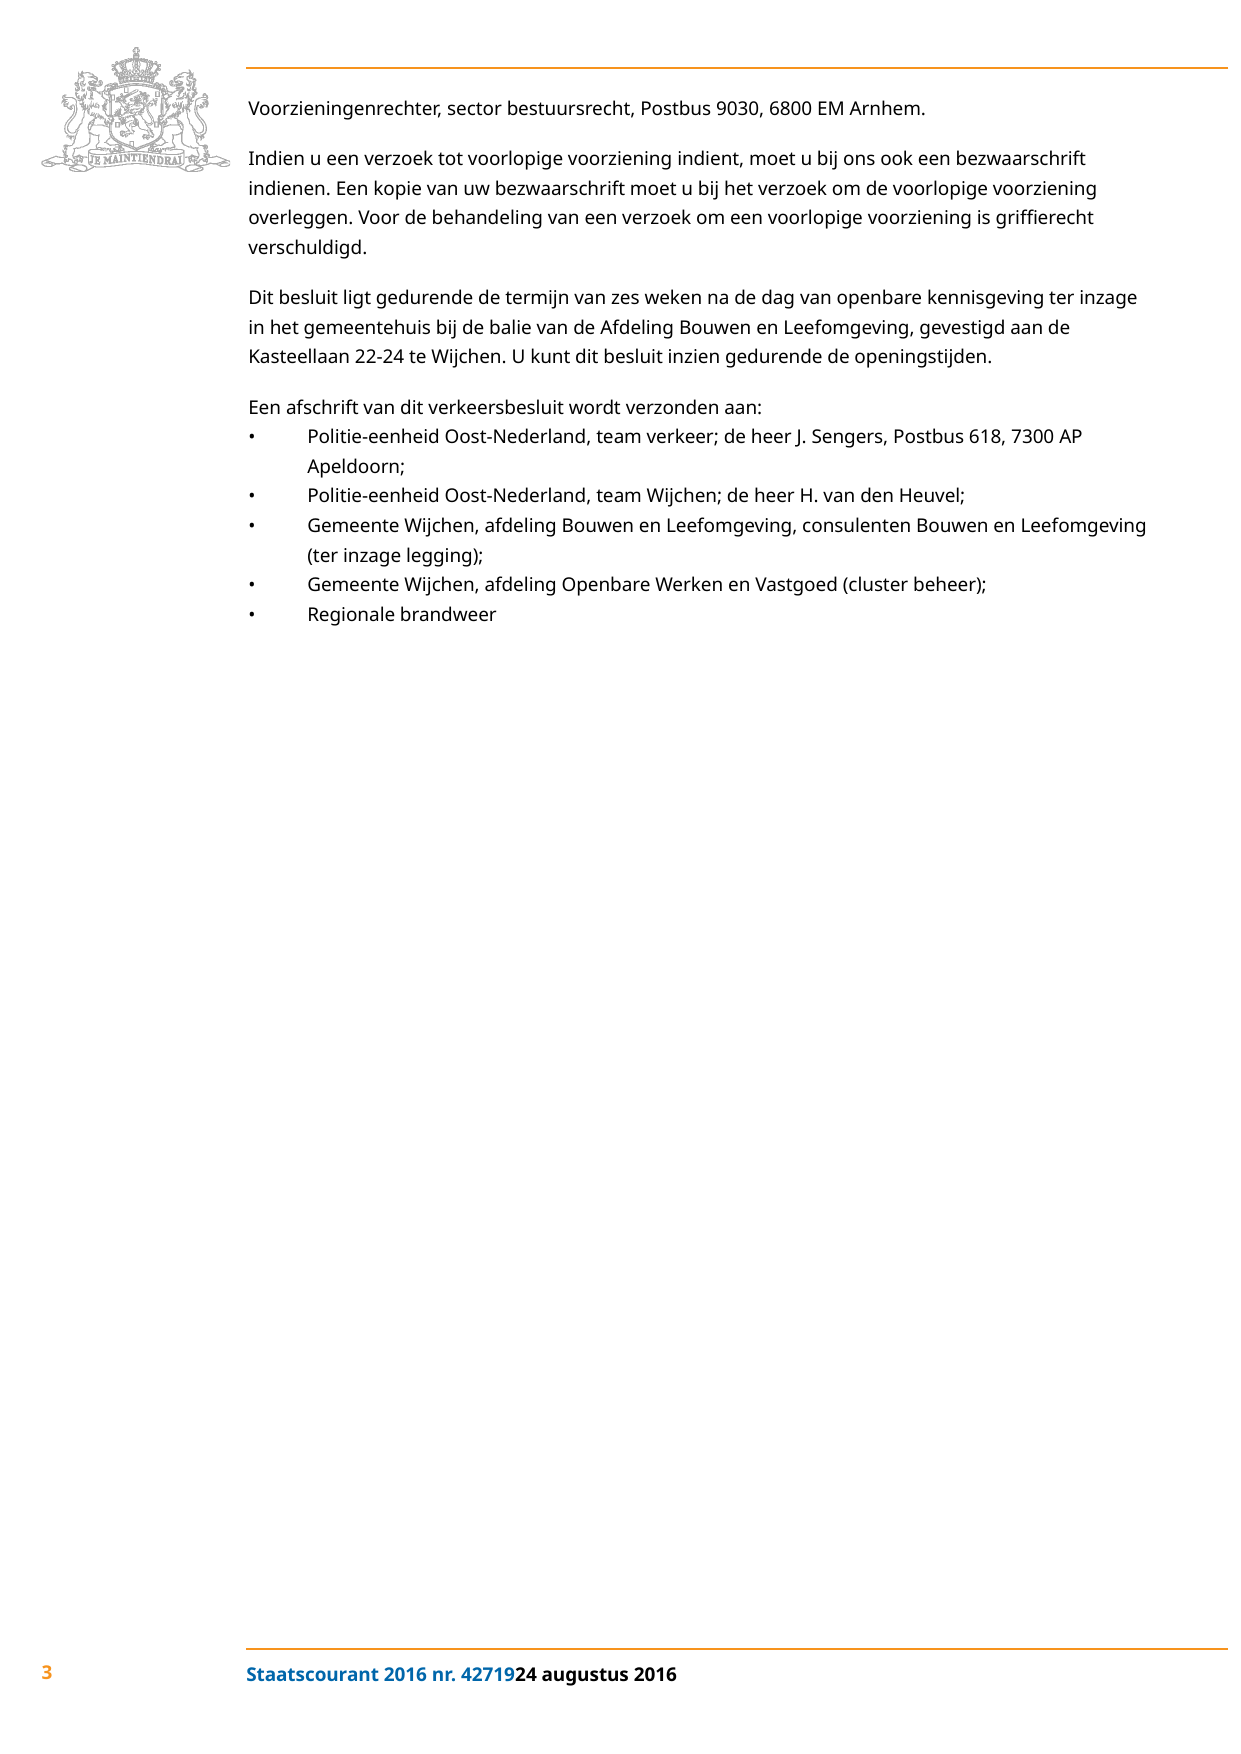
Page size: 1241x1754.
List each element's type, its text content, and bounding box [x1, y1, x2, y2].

picture [41, 47, 231, 172]
text Dit besluit ligt gedurende de termijn van zes weken na de dag van openbare kennisgeving ter inzage in het gemeentehuis bij de balie van de Afdeling Bouwen en Leefomgeving, gevestigd aan de Kasteellaan 22-24 te Wijchen. U kunt dit besluit inzien gedurende de openingstijden. [248, 284, 1152, 369]
list Regionale brandweer [248, 601, 1152, 627]
text Indien u een verzoek tot voorlopige voorziening indient, moet u bij ons ook een bezwaarschrift indienen. Een kopie van uw bezwaarschrift moet u bij het verzoek om de voorlopige voorziening overleggen. Voor de behandeling van een verzoek om een voorlopige voorziening is griffierecht verschuldigd. [248, 145, 1152, 260]
list Gemeente Wijchen, afdeling Bouwen en Leefomgeving, consulenten Bouwen en Leefomgeving (ter inzage legging); [248, 512, 1152, 568]
list Politie-eenheid Oost-Nederland, team verkeer; de heer J. Sengers, Postbus 618, 7300 AP Apeldoorn; [248, 423, 1152, 479]
text Voorzieningenrechter, sector bestuursrecht, Postbus 9030, 6800 EM Arnhem. [248, 95, 1152, 121]
text Een afschrift van dit verkeersbesluit wordt verzonden aan: [248, 394, 1152, 420]
list Gemeente Wijchen, afdeling Openbare Werken en Vastgoed (cluster beheer); [248, 571, 1152, 597]
list Politie-eenheid Oost-Nederland, team Wijchen; de heer H. van den Heuvel; [248, 483, 1152, 508]
